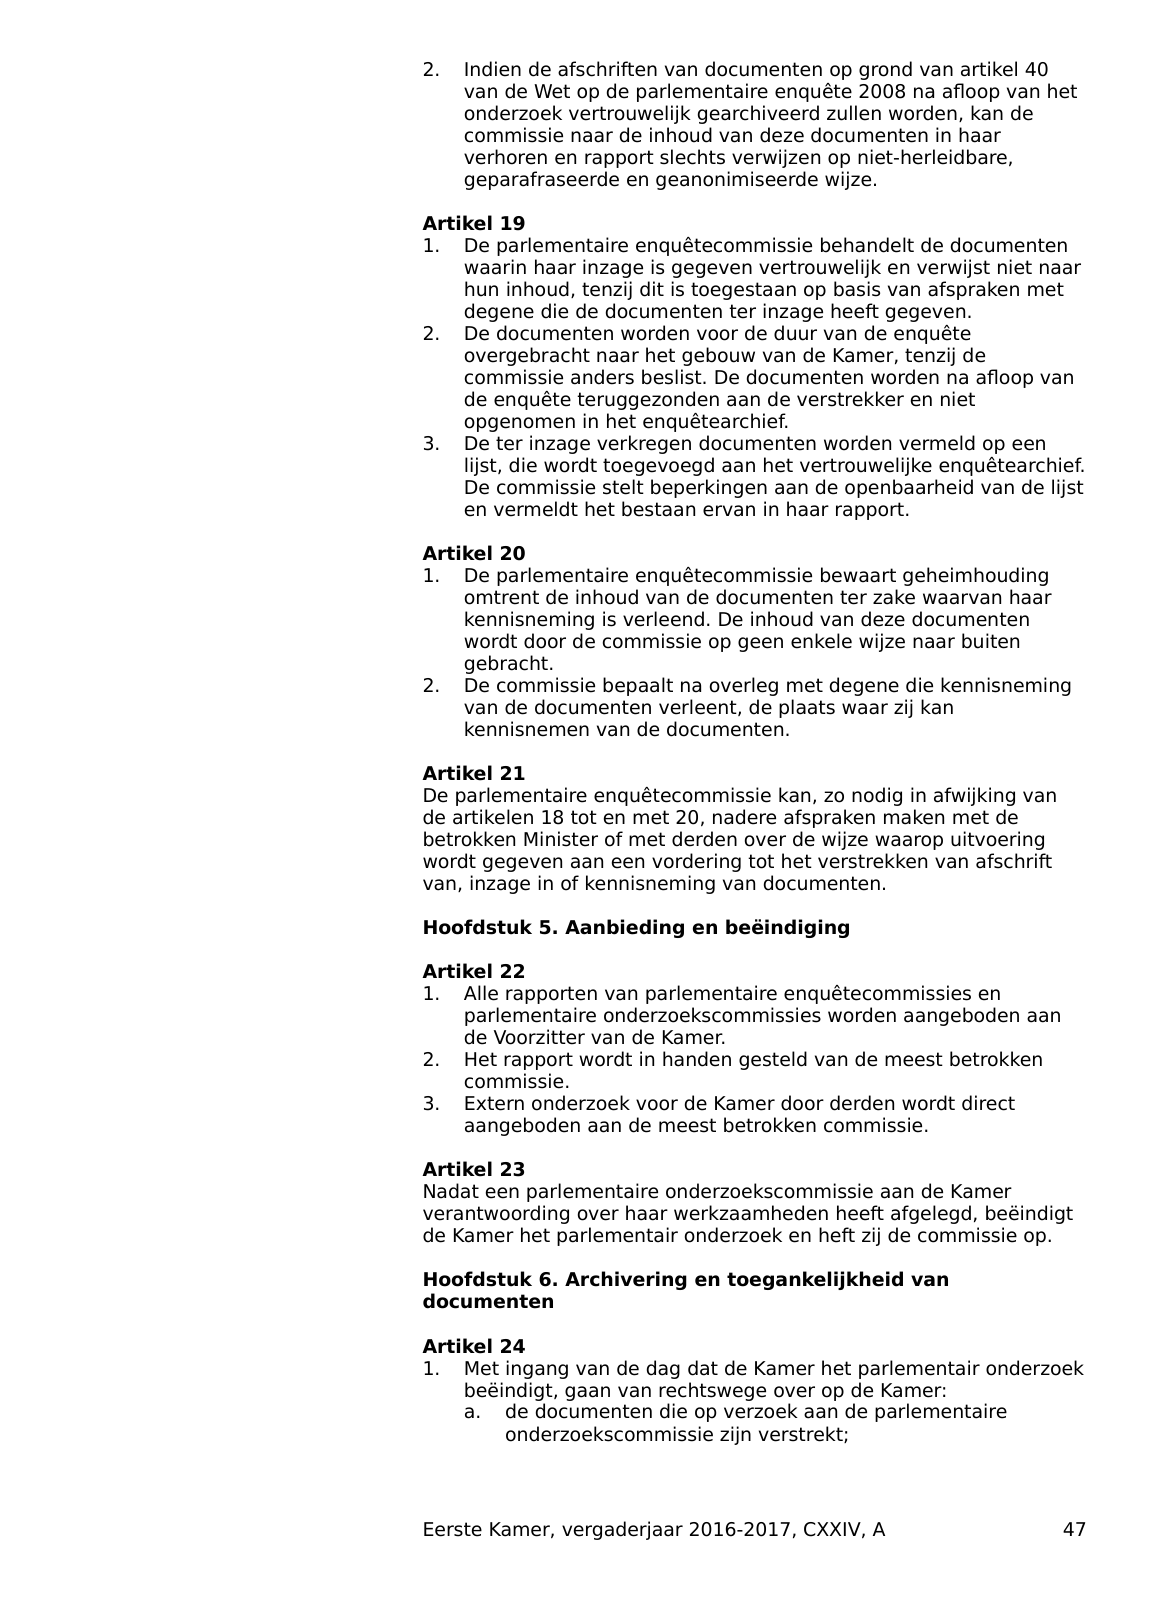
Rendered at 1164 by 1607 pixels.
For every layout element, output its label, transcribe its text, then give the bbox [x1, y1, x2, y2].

subtitle Artikel 20 [422, 543, 1087, 565]
text 1. De parlementaire enquêtecommissie bewaart geheimhouding omtrent de inhoud van de documenten ter zake waarvan haar kennisneming is verleend. De inhoud van deze documenten wordt door de commissie op geen enkele wijze naar buiten gebracht. [422, 565, 1087, 675]
text 3. Extern onderzoek voor de Kamer door derden wordt direct aangeboden aan de meest betrokken commissie. [422, 1093, 1087, 1137]
text Nadat een parlementaire onderzoekscommissie aan de Kamer verantwoording over haar werkzaamheden heeft afgelegd, beëindigt de Kamer het parlementair onderzoek en heft zij de commissie op. [422, 1181, 1087, 1247]
text De parlementaire enquêtecommissie kan, zo nodig in afwijking van de artikelen 18 tot en met 20, nadere afspraken maken met de betrokken Minister of met derden over de wijze waarop uitvoering wordt gegeven aan een vordering tot het verstrekken van afschrift van, inzage in of kennisneming van documenten. [422, 785, 1087, 895]
text 1. Met ingang van de dag dat de Kamer het parlementair onderzoek beëindigt, gaan van rechtswege over op de Kamer: [422, 1357, 1087, 1401]
subtitle Artikel 22 [422, 961, 1087, 983]
subtitle Hoofdstuk 6. Archivering en toegankelijkheid van documenten [422, 1269, 1087, 1313]
text 1. De parlementaire enquêtecommissie behandelt de documenten waarin haar inzage is gegeven vertrouwelijk en verwijst niet naar hun inhoud, tenzij dit is toegestaan op basis van afspraken met degene die de documenten ter inzage heeft gegeven. [422, 235, 1087, 323]
text 1. Alle rapporten van parlementaire enquêtecommissies en parlementaire onderzoekscommissies worden aangeboden aan de Voorzitter van de Kamer. [422, 983, 1087, 1049]
text a. de documenten die op verzoek aan de parlementaire onderzoekscommissie zijn verstrekt; [464, 1401, 1087, 1445]
subtitle Artikel 24 [422, 1336, 1087, 1357]
subtitle Artikel 19 [422, 213, 1087, 235]
text 2. Indien de afschriften van documenten op grond van artikel 40 van de Wet op de parlementaire enquête 2008 na afloop van het onderzoek vertrouwelijk gearchiveerd zullen worden, kan de commissie naar de inhoud van deze documenten in haar verhoren en rapport slechts verwijzen op niet-herleidbare, geparafraseerde en geanonimiseerde wijze. [422, 59, 1087, 191]
text 2. De documenten worden voor de duur van de enquête overgebracht naar het gebouw van de Kamer, tenzij de commissie anders beslist. De documenten worden na afloop van de enquête teruggezonden aan de verstrekker en niet opgenomen in het enquêtearchief. [422, 323, 1087, 433]
text 2. Het rapport wordt in handen gesteld van de meest betrokken commissie. [422, 1049, 1087, 1093]
text 2. De commissie bepaalt na overleg met degene die kennisneming van de documenten verleent, de plaats waar zij kan kennisnemen van de documenten. [422, 675, 1087, 741]
subtitle Artikel 23 [422, 1159, 1087, 1181]
subtitle Hoofdstuk 5. Aanbieding en beëindiging [422, 917, 1087, 939]
text 3. De ter inzage verkregen documenten worden vermeld op een lijst, die wordt toegevoegd aan het vertrouwelijke enquêtearchief. De commissie stelt beperkingen aan de openbaarheid van de lijst en vermeldt het bestaan ervan in haar rapport. [422, 433, 1087, 521]
subtitle Artikel 21 [422, 763, 1087, 785]
